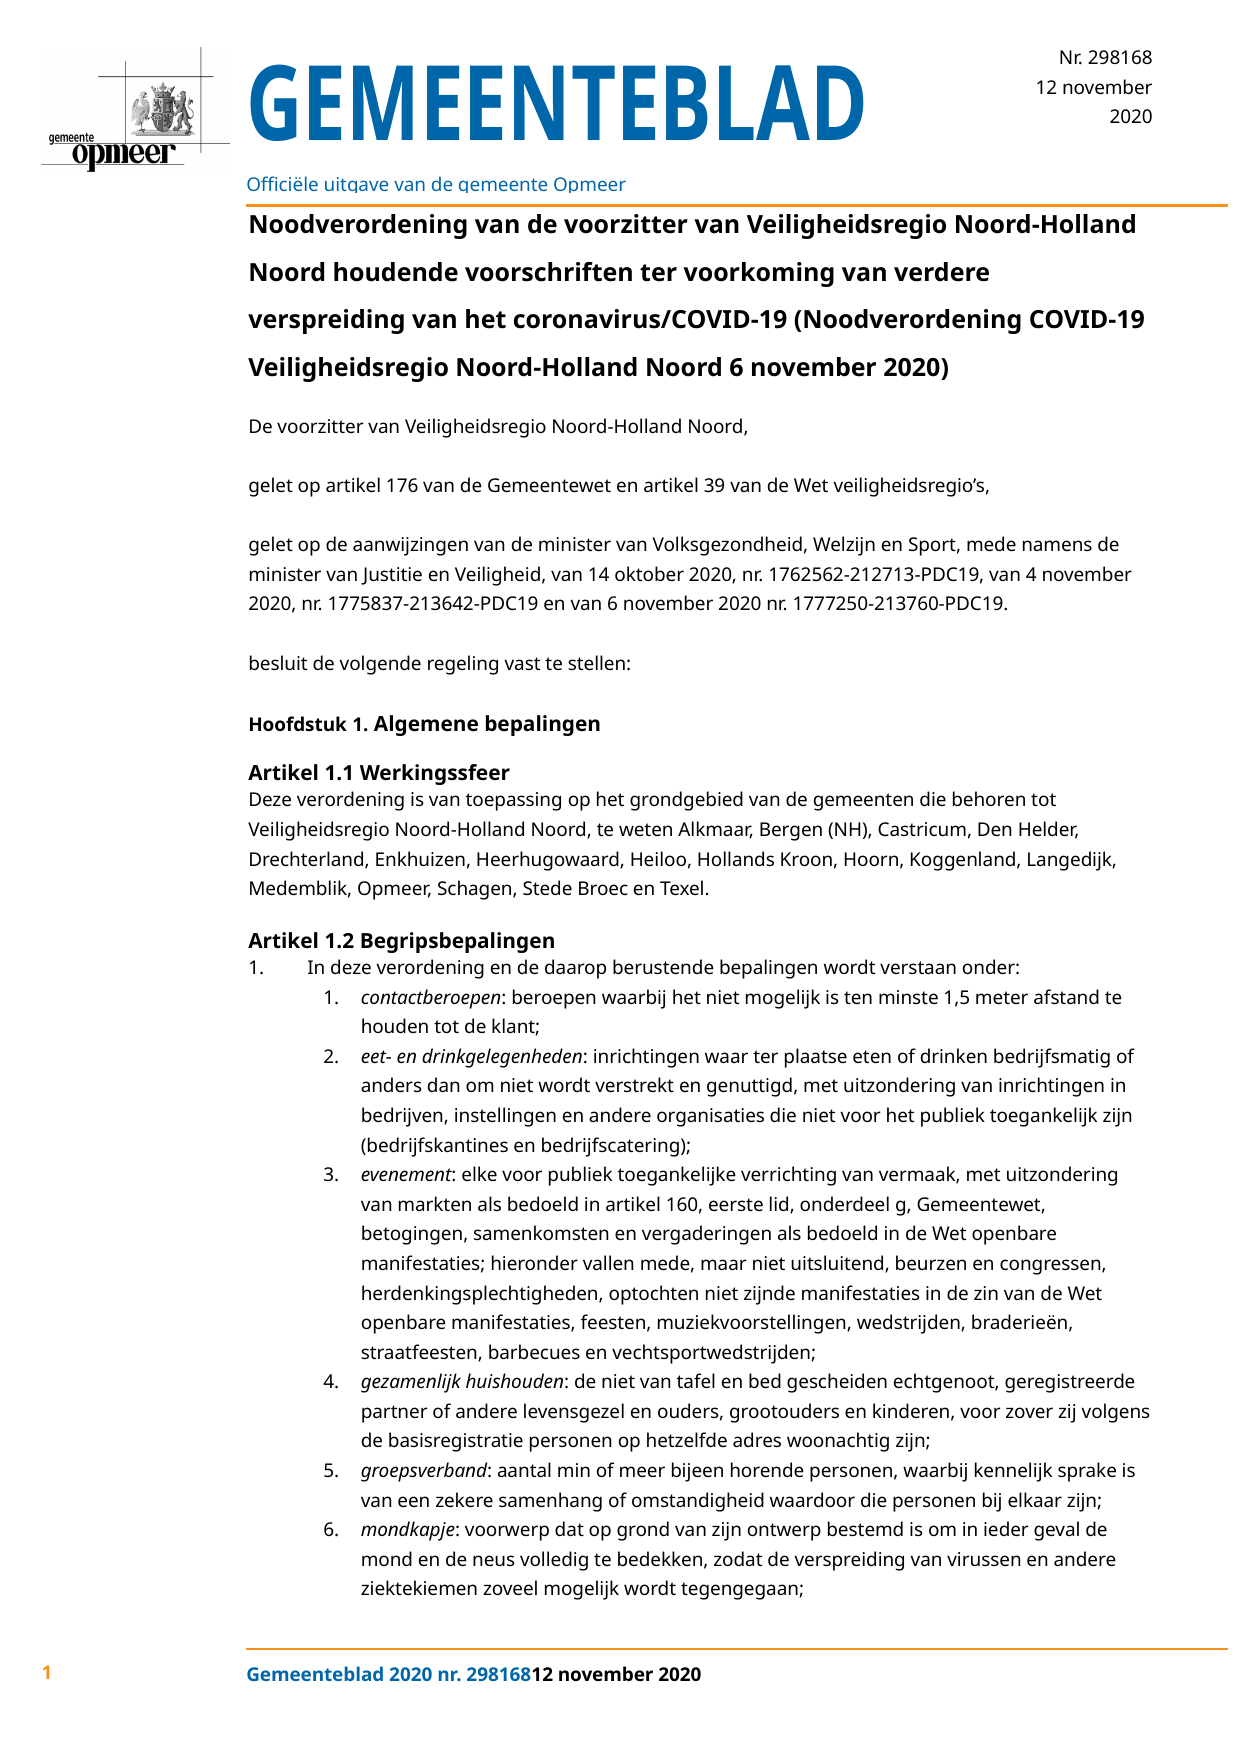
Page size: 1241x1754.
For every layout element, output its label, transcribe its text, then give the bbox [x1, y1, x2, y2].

list gezamenlijk huishouden: de niet van tafel en bed gescheiden echtgenoot, geregistreerde partner of andere levensgezel en ouders, grootouders en kinderen, voor zover zij volgens de basisregistratie personen op hetzelfde adres woonachtig zijn; [323, 1368, 1152, 1453]
text gelet op artikel 176 van de Gemeentewet en artikel 39 van de Wet veiligheidsregio’s, [248, 472, 1152, 498]
text Hoofdstuk 1. Algemene bepalingen [248, 709, 1152, 737]
list In deze verordening en de daarop berustende bepalingen wordt verstaan onder: [248, 954, 1152, 980]
text Noodverordening van de voorzitter van Veiligheidsregio Noord-Holland Noord houdende voorschriften ter voorkoming van verdere verspreiding van het coronavirus/COVID-19 (Noodverordening COVID-19 Veiligheidsregio Noord-Holland Noord 6 november 2020) [248, 207, 1152, 384]
text Deze verordening is van toepassing op het grondgebied van de gemeenten die behoren tot Veiligheidsregio Noord-Holland Noord, te weten Alkmaar, Bergen (NH), Castricum, Den Helder, Drechterland, Enkhuizen, Heerhugowaard, Heiloo, Hollands Kroon, Hoorn, Koggenland, Langedijk, Medemblik, Opmeer, Schagen, Stede Broec en Texel. [248, 787, 1152, 901]
list mondkapje: voorwerp dat op grond van zijn ontwerp bestemd is om in ieder geval de mond en de neus volledig te bedekken, zodat de verspreiding van virussen en andere ziektekiemen zoveel mogelijk wordt tegengegaan; [323, 1516, 1152, 1601]
text besluit de volgende regeling vast te stellen: [248, 650, 1152, 676]
text De voorzitter van Veiligheidsregio Noord-Holland Noord, [248, 413, 1152, 439]
text gelet op de aanwijzingen van de minister van Volksgezondheid, Welzijn en Sport, mede namens de minister van Justitie en Veiligheid, van 14 oktober 2020, nr. 1762562-212713-PDC19, van 4 november 2020, nr. 1775837-213642-PDC19 en van 6 november 2020 nr. 1777250-213760-PDC19. [248, 531, 1152, 616]
list groepsverband: aantal min of meer bijeen horende personen, waarbij kennelijk sprake is van een zekere samenhang of omstandigheid waardoor die personen bij elkaar zijn; [323, 1457, 1152, 1512]
list evenement: elke voor publiek toegankelijke verrichting van vermaak, met uitzondering van markten als bedoeld in artikel 160, eerste lid, onderdeel g, Gemeentewet, betogingen, samenkomsten en vergaderingen als bedoeld in de Wet openbare manifestaties; hieronder vallen mede, maar niet uitsluitend, beurzen en congressen, herdenkingsplechtigheden, optochten niet zijnde manifestaties in de zin van de Wet openbare manifestaties, feesten, muziekvoorstellingen, wedstrijden, braderieën, straatfeesten, barbecues en vechtsportwedstrijden; [323, 1161, 1152, 1364]
text Artikel 1.2 Begripsbepalingen [248, 926, 1152, 954]
list contactberoepen: beroepen waarbij het niet mogelijk is ten minste 1,5 meter afstand te houden tot de klant; [323, 984, 1152, 1039]
picture [41, 47, 231, 172]
list eet- en drinkgelegenheden: inrichtingen waar ter plaatse eten of drinken bedrijfsmatig of anders dan om niet wordt verstrekt en genuttigd, met uitzondering van inrichtingen in bedrijven, instellingen en andere organisaties die niet voor het publiek toegankelijk zijn (bedrijfskantines en bedrijfscatering); [323, 1043, 1152, 1157]
text Artikel 1.1 Werkingssfeer [248, 758, 1152, 787]
